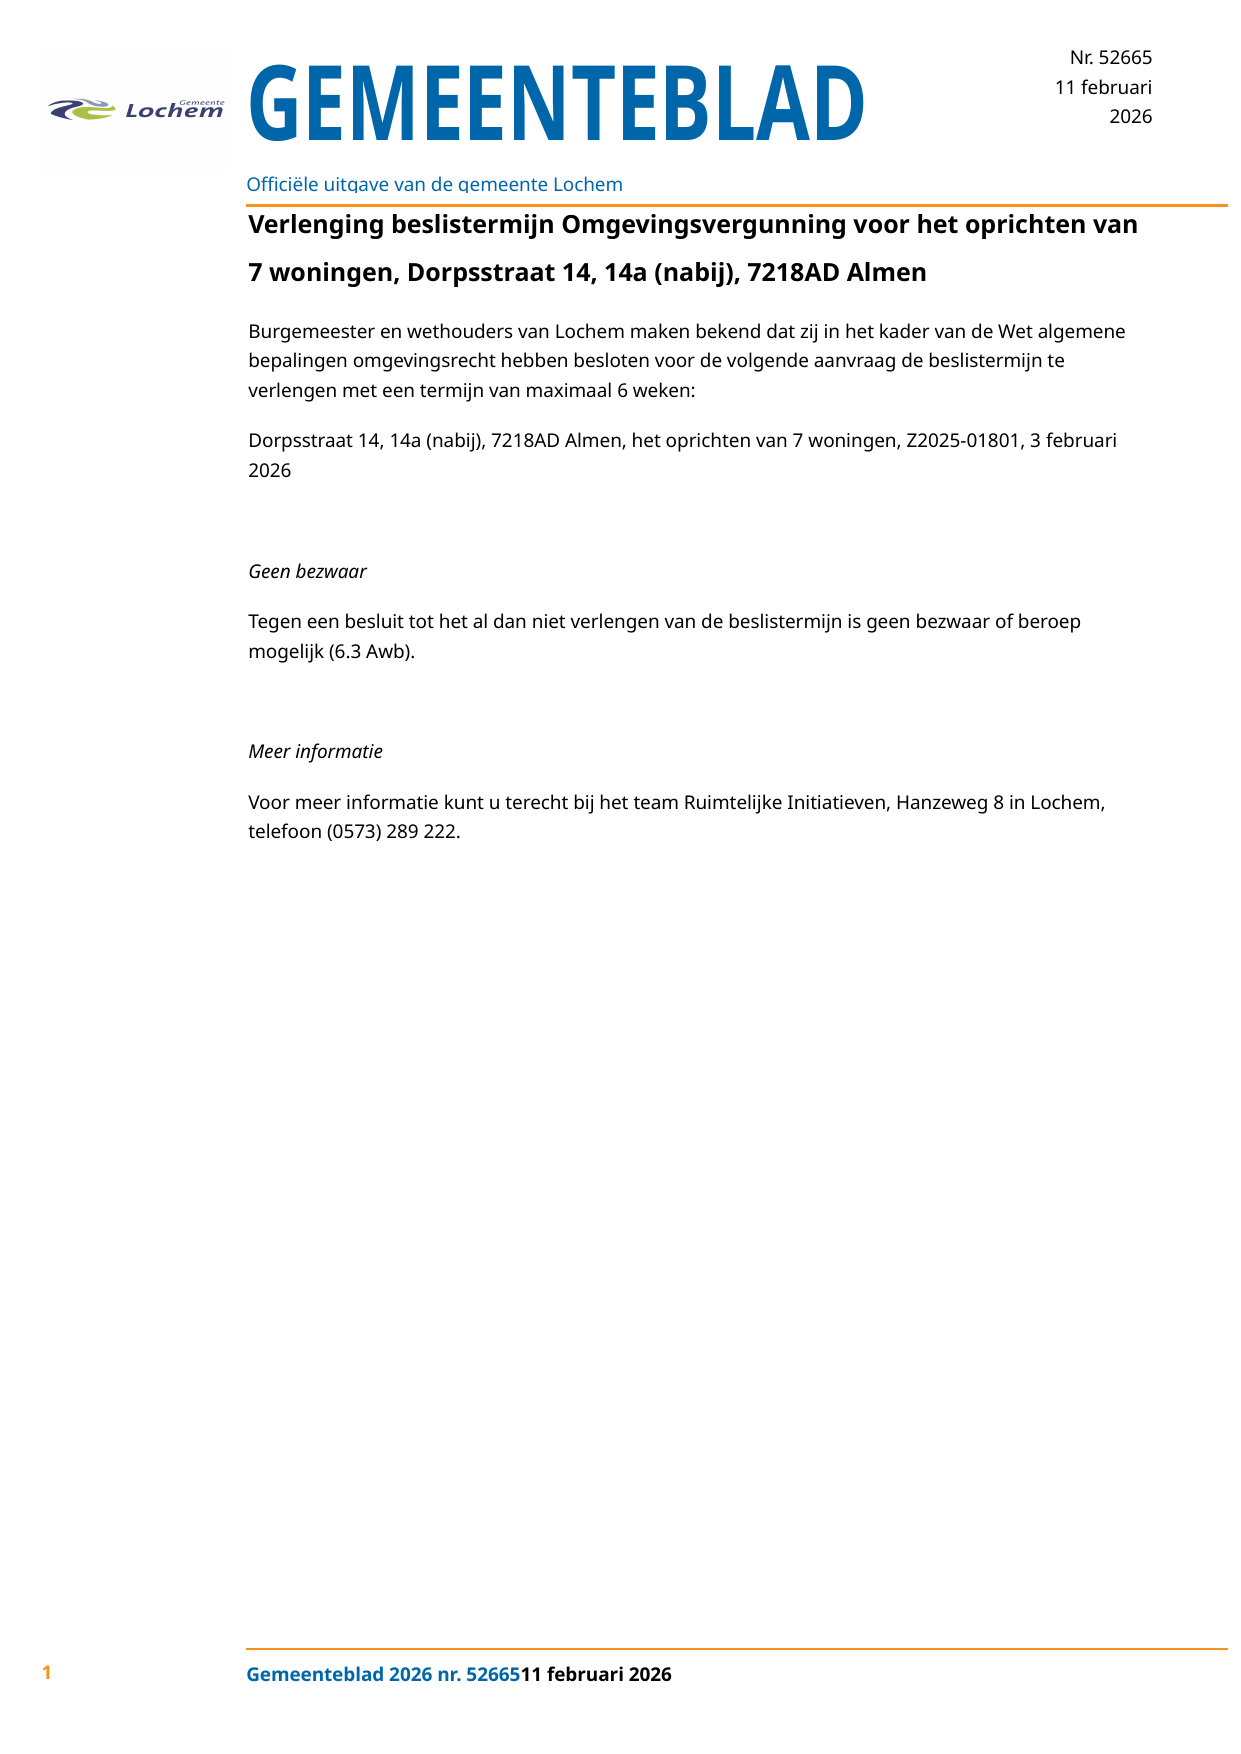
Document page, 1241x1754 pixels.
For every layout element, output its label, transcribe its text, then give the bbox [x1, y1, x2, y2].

text Geen bezwaar [248, 558, 1152, 584]
text Tegen een besluit tot het al dan niet verlengen van de beslistermijn is geen bezwaar of beroep mogelijk (6.3 Awb). [248, 608, 1152, 664]
text Burgemeester en wethouders van Lochem maken bekend dat zij in het kader van de Wet algemene bepalingen omgevingsrecht hebben besloten voor de volgende aanvraag de beslistermijn te verlengen met een termijn van maximaal 6 weken: [248, 318, 1152, 403]
text Verlenging beslistermijn Omgevingsvergunning voor het oprichten van 7 woningen, Dorpsstraat 14, 14a (nabij), 7218AD Almen [248, 207, 1152, 288]
picture [41, 47, 231, 172]
text Voor meer informatie kunt u terecht bij het team Ruimtelijke Initiatieven, Hanzeweg 8 in Lochem, telefoon (0573) 289 222. [248, 789, 1152, 844]
text Dorpsstraat 14, 14a (nabij), 7218AD Almen, het oprichten van 7 woningen, Z2025-01801, 3 februari 2026 [248, 427, 1152, 483]
text Meer informatie [248, 739, 1152, 764]
